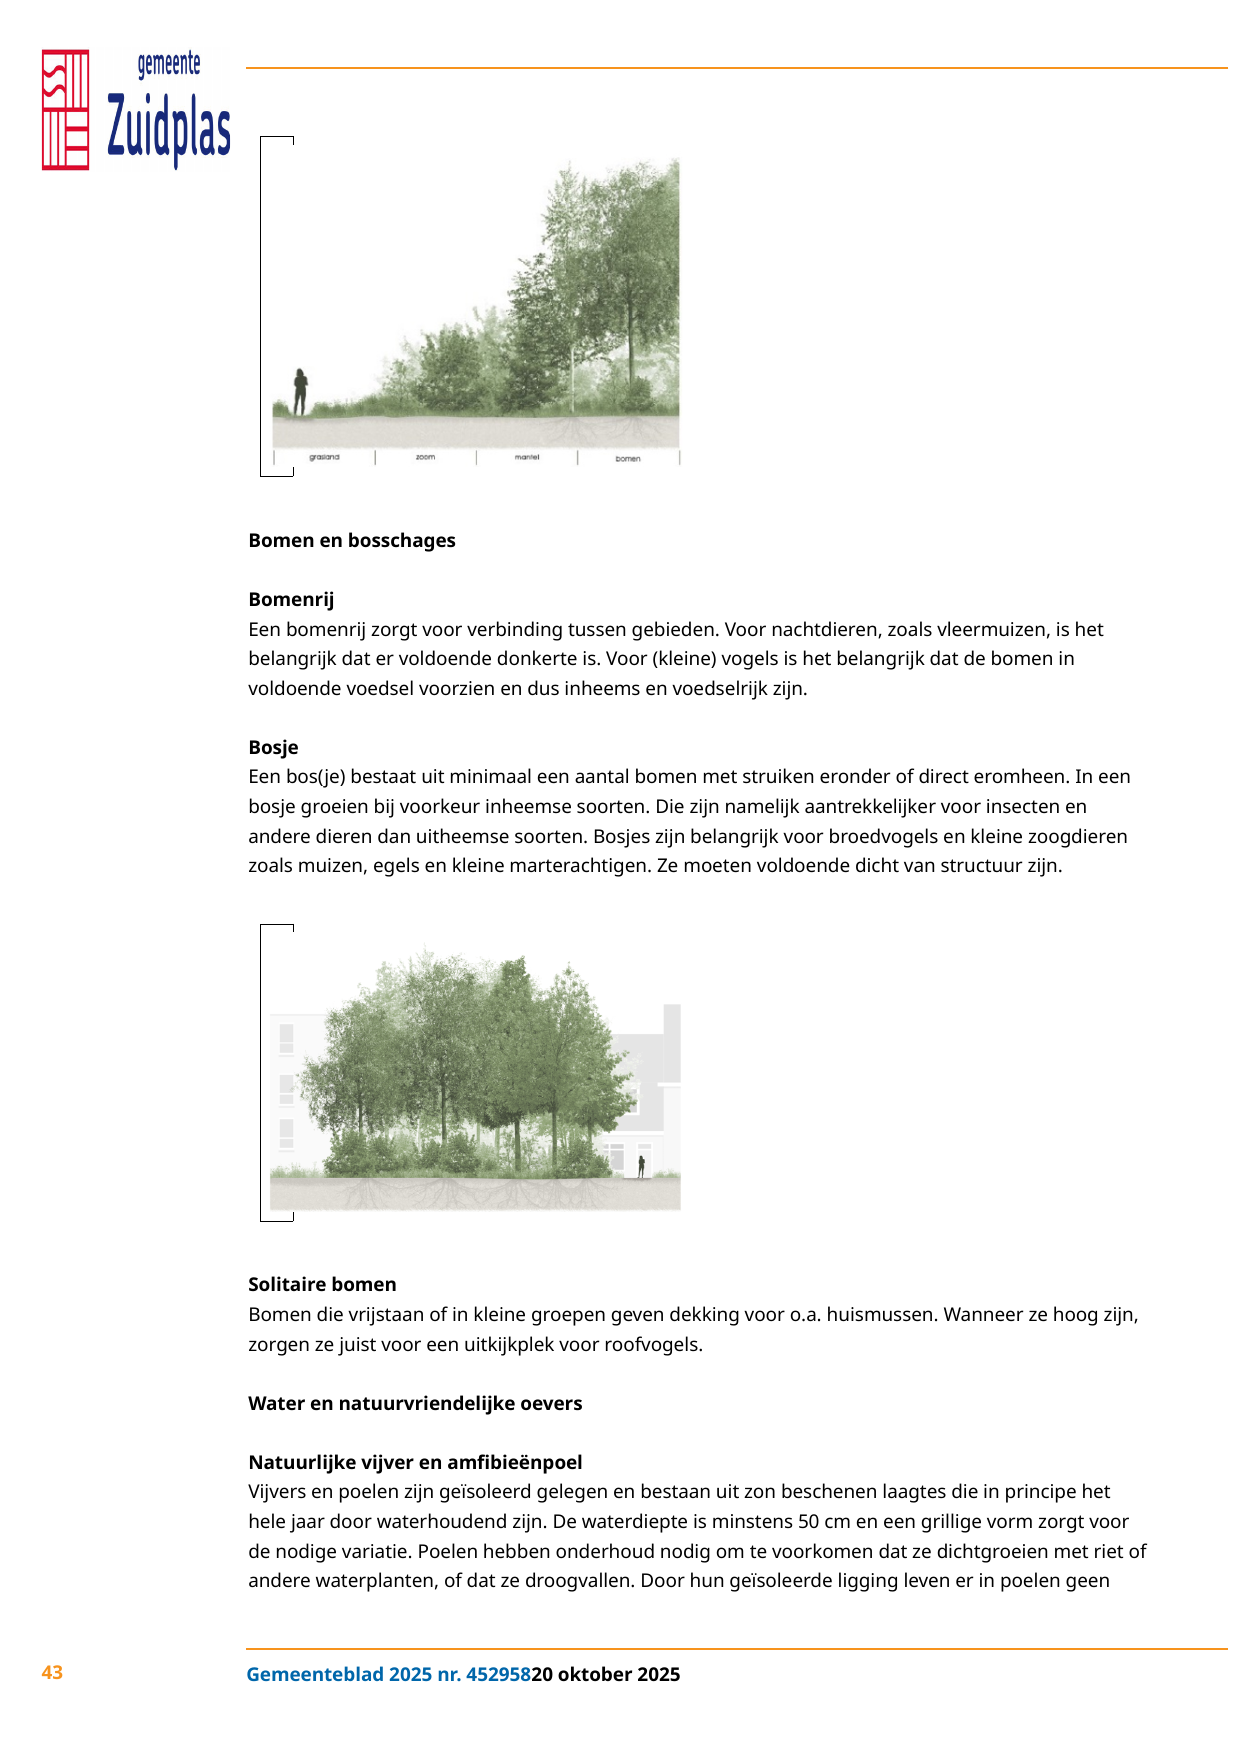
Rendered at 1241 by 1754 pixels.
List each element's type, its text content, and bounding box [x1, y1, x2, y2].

text Vijvers en poelen zijn geïsoleerd gelegen en bestaan uit zon beschenen laagtes die in principe het hele jaar door waterhoudend zijn. De waterdiepte is minstens 50 cm en een grillige vorm zorgt voor de nodige variatie. Poelen hebben onderhoud nodig om te voorkomen dat ze dichtgroeien met riet of andere waterplanten, of dat ze droogvallen. Door hun geïsoleerde ligging leven er in poelen geen [248, 1479, 1152, 1593]
text Bomenrij [248, 586, 1152, 612]
text Bosje [248, 734, 1152, 760]
text Bomen die vrijstaan of in kleine groepen geven dekking voor o.a. huismussen. Wanneer ze hoog zijn, zorgen ze juist voor een uitkijkplek voor roofvogels. [248, 1301, 1152, 1357]
picture [268, 932, 683, 1212]
picture [268, 145, 683, 467]
picture [41, 47, 231, 172]
text Bomen en bosschages [248, 527, 1152, 553]
text Een bomenrij zorgt voor verbinding tussen gebieden. Voor nachtdieren, zoals vleermuizen, is het belangrijk dat er voldoende donkerte is. Voor (kleine) vogels is het belangrijk dat de bomen in voldoende voedsel voorzien en dus inheems en voedselrijk zijn. [248, 616, 1152, 701]
text Natuurlijke vijver en amfibieënpoel [248, 1449, 1152, 1475]
text Water en natuurvriendelijke oevers [248, 1390, 1152, 1416]
text Een bos(je) bestaat uit minimaal een aantal bomen met struiken eronder of direct eromheen. In een bosje groeien bij voorkeur inheemse soorten. Die zijn namelijk aantrekkelijker voor insecten en andere dieren dan uitheemse soorten. Bosjes zijn belangrijk voor broedvogels en kleine zoogdieren zoals muizen, egels en kleine marterachtigen. Ze moeten voldoende dicht van structuur zijn. [248, 764, 1152, 878]
text Solitaire bomen [248, 1272, 1152, 1297]
